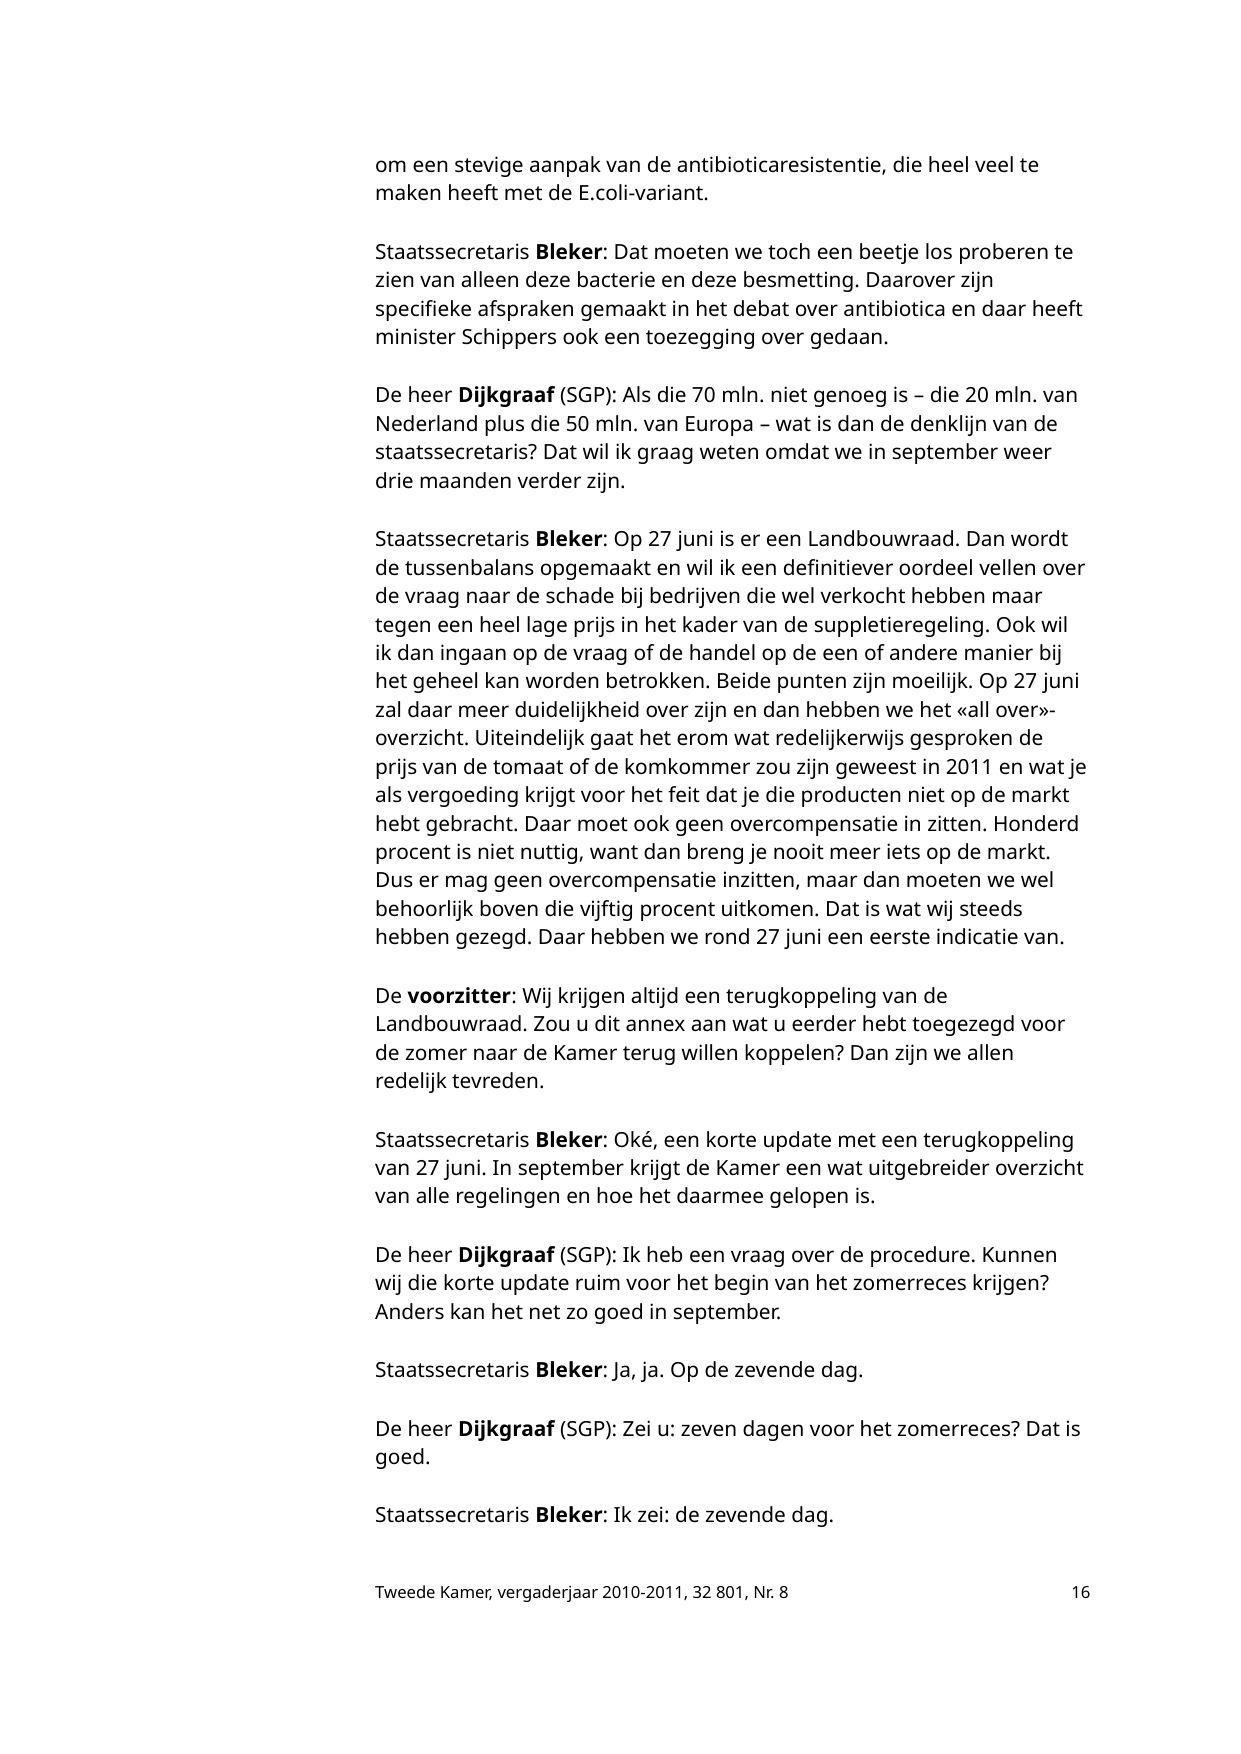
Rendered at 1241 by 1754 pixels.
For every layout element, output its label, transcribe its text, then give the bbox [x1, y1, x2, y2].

text De heer Dijkgraaf (SGP): Als die 70 mln. niet genoeg is – die 20 mln. van Nederland plus die 50 mln. van Europa – wat is dan de denklijn van de staatssecretaris? Dat wil ik graag weten omdat we in september weer drie maanden verder zijn. [375, 381, 1090, 494]
text Staatssecretaris Bleker: Ik zei: de zevende dag. [375, 1501, 1090, 1529]
text De voorzitter: Wij krijgen altijd een terugkoppeling van de Landbouwraad. Zou u dit annex aan wat u eerder hebt toegezegd voor de zomer naar de Kamer terug willen koppelen? Dan zijn we allen redelijk tevreden. [375, 981, 1090, 1095]
text De heer Dijkgraaf (SGP): Ik heb een vraag over de procedure. Kunnen wij die korte update ruim voor het begin van het zomerreces krijgen? Anders kan het net zo goed in september. [375, 1240, 1090, 1325]
text Staatssecretaris Bleker: Ja, ja. Op de zevende dag. [375, 1355, 1090, 1384]
text De heer Dijkgraaf (SGP): Zei u: zeven dagen voor het zomerreces? Dat is goed. [375, 1414, 1090, 1471]
text om een stevige aanpak van de antibioticaresistentie, die heel veel te maken heeft met de E.coli-variant. [375, 150, 1090, 207]
text Staatssecretaris Bleker: Dat moeten we toch een beetje los proberen te zien van alleen deze bacterie en deze besmetting. Daarover zijn specifieke afspraken gemaakt in het debat over antibiotica en daar heeft minister Schippers ook een toezegging over gedaan. [375, 237, 1090, 351]
text Staatssecretaris Bleker: Oké, een korte update met een terugkoppeling van 27 juni. In september krijgt de Kamer een wat uitgebreider overzicht van alle regelingen en hoe het daarmee gelopen is. [375, 1125, 1090, 1210]
text Staatssecretaris Bleker: Op 27 juni is er een Landbouwraad. Dan wordt de tussenbalans opgemaakt en wil ik een definitiever oordeel vellen over de vraag naar de schade bij bedrijven die wel verkocht hebben maar tegen een heel lage prijs in het kader van de suppletieregeling. Ook wil ik dan ingaan op de vraag of de handel op de een of andere manier bij het geheel kan worden betrokken. Beide punten zijn moeilijk. Op 27 juni zal daar meer duidelijkheid over zijn en dan hebben we het «all over»-overzicht. Uiteindelijk gaat het erom wat redelijkerwijs gesproken de prijs van de tomaat of de komkommer zou zijn geweest in 2011 en wat je als vergoeding krijgt voor het feit dat je die producten niet op de markt hebt gebracht. Daar moet ook geen overcompensatie in zitten. Honderd procent is niet nuttig, want dan breng je nooit meer iets op de markt. Dus er mag geen overcompensatie inzitten, maar dan moeten we wel behoorlijk boven die vijftig procent uitkomen. Dat is wat wij steeds hebben gezegd. Daar hebben we rond 27 juni een eerste indicatie van. [375, 524, 1090, 951]
